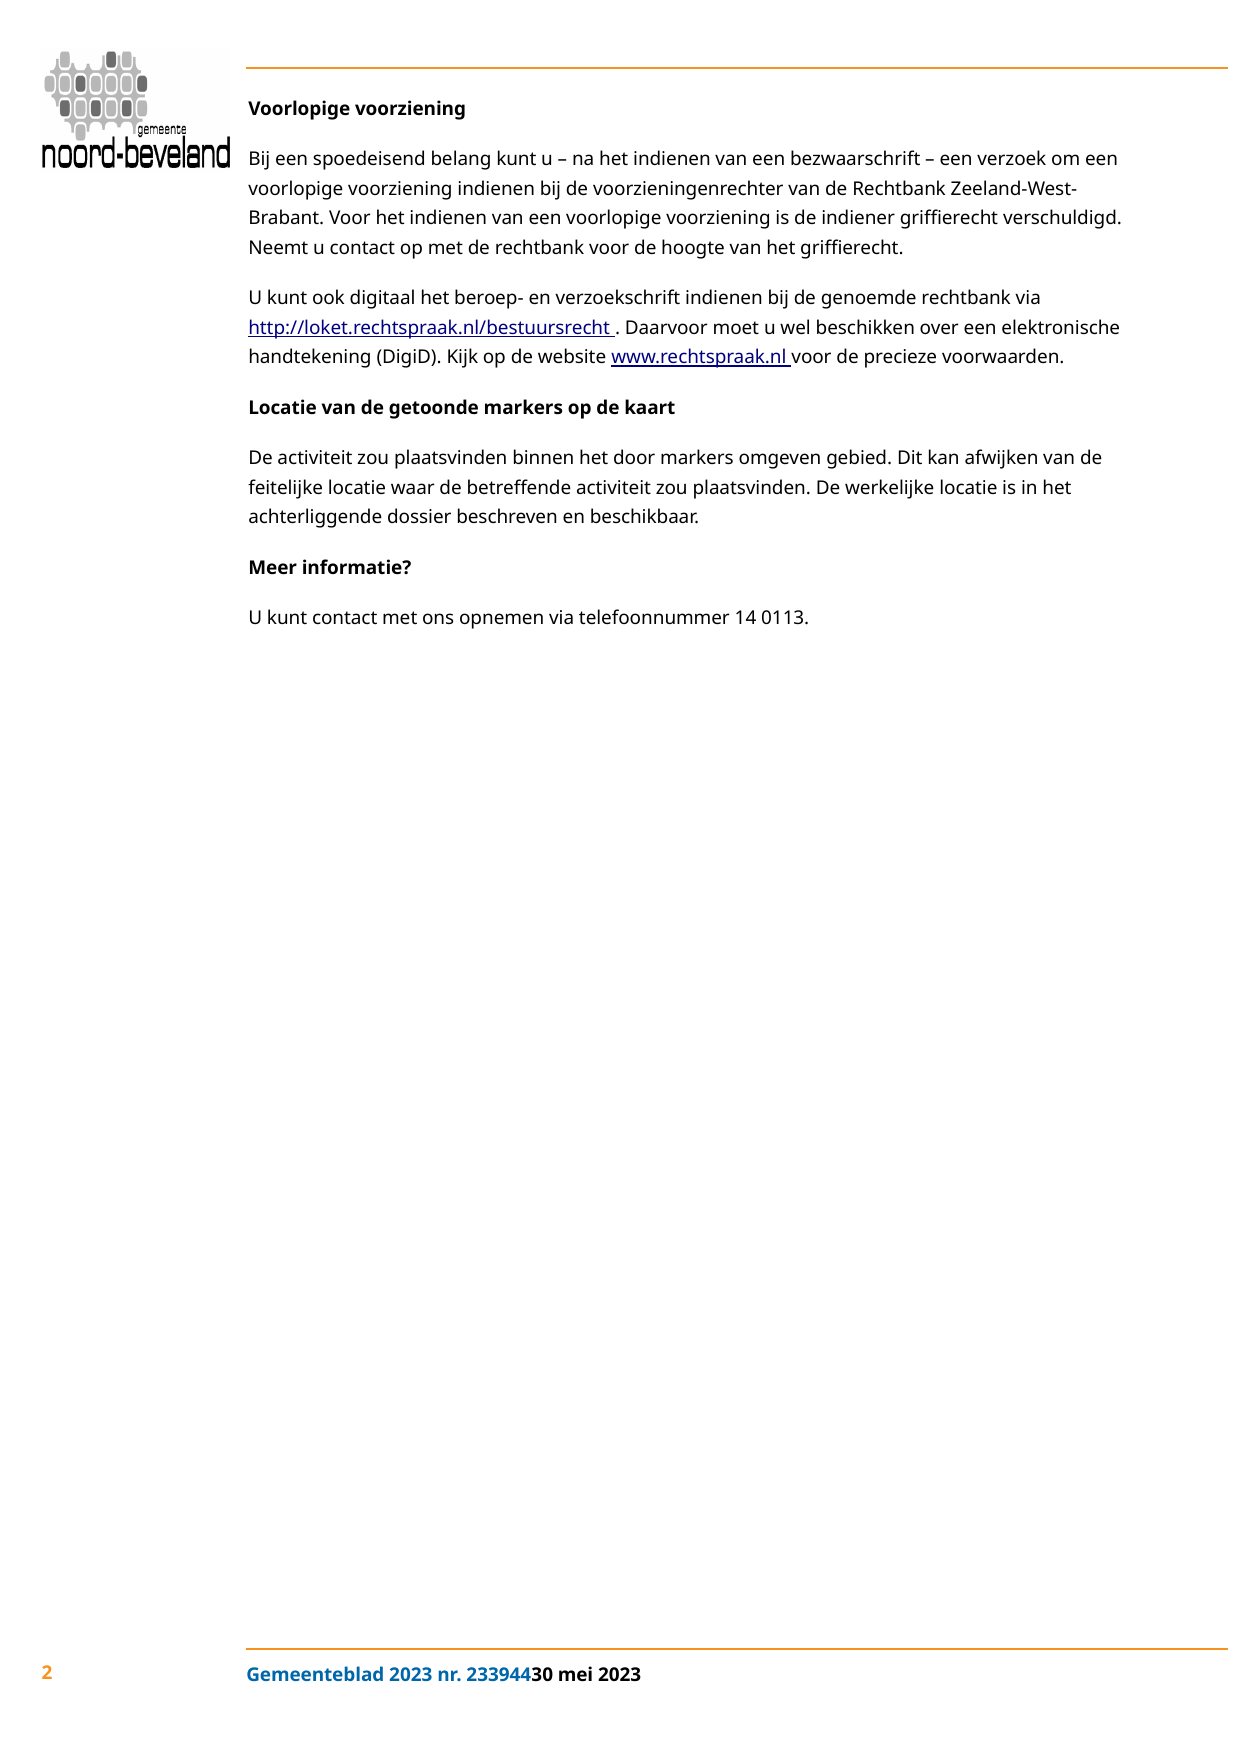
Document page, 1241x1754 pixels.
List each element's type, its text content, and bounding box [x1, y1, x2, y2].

text U kunt ook digitaal het beroep- en verzoekschrift indienen bij de genoemde rechtbank via http://loket.rechtspraak.nl/bestuursrecht . Daarvoor moet u wel beschikken over een elektronische handtekening (DigiD). Kijk op de website www.rechtspraak.nl voor de precieze voorwaarden. [248, 284, 1152, 369]
text Voorlopige voorziening [248, 95, 1152, 121]
picture [41, 47, 231, 172]
text Bij een spoedeisend belang kunt u – na het indienen van een bezwaarschrift – een verzoek om een voorlopige voorziening indienen bij de voorzieningenrechter van de Rechtbank Zeeland-West-Brabant. Voor het indienen van een voorlopige voorziening is de indiener griffierecht verschuldigd. Neemt u contact op met de rechtbank voor de hoogte van het griffierecht. [248, 145, 1152, 260]
text De activiteit zou plaatsvinden binnen het door markers omgeven gebied. Dit kan afwijken van de feitelijke locatie waar de betreffende activiteit zou plaatsvinden. De werkelijke locatie is in het achterliggende dossier beschreven en beschikbaar. [248, 444, 1152, 529]
text Meer informatie? [248, 554, 1152, 580]
text U kunt contact met ons opnemen via telefoonnummer 14 0113. [248, 604, 1152, 630]
text Locatie van de getoonde markers op de kaart [248, 394, 1152, 420]
